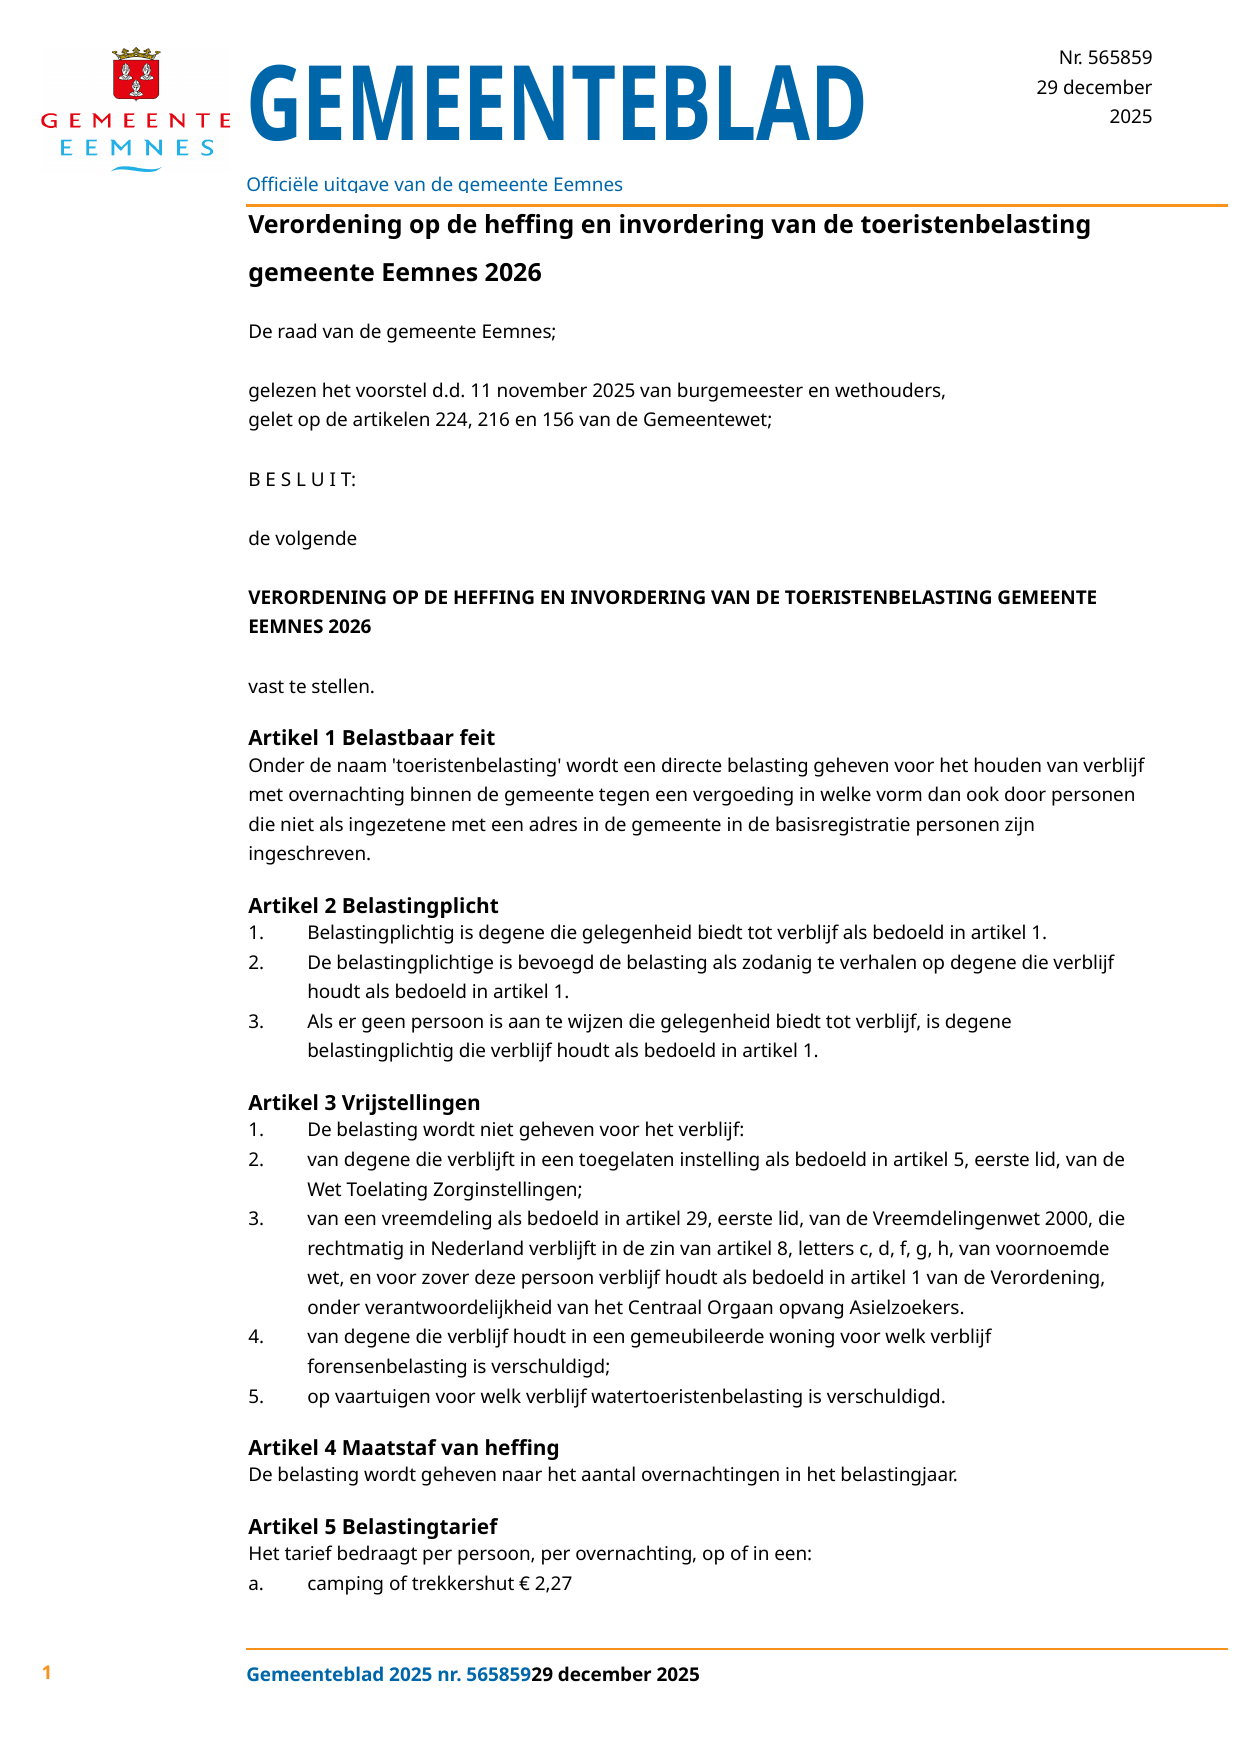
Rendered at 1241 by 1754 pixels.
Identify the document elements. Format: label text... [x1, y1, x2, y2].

text Artikel 4 Maatstaf van heffing [248, 1433, 1152, 1462]
text Artikel 3 Vrijstellingen [248, 1088, 1152, 1117]
list van degene die verblijft in een toegelaten instelling als bedoeld in artikel 5, eerste lid, van de Wet Toelating Zorginstellingen; [248, 1146, 1152, 1201]
list camping of trekkershut € 2,27 [248, 1570, 1152, 1596]
text gelet op de artikelen 224, 216 en 156 van de Gemeentewet; [248, 407, 1152, 432]
text Onder de naam 'toeristenbelasting' wordt een directe belasting geheven voor het houden van verblijf met overnachting binnen de gemeente tegen een vergoeding in welke vorm dan ook door personen die niet als ingezetene met een adres in de gemeente in de basisregistratie personen zijn ingeschreven. [248, 752, 1152, 866]
list De belastingplichtige is bevoegd de belasting als zodanig te verhalen op degene die verblijf houdt als bedoeld in artikel 1. [248, 949, 1152, 1004]
text Verordening op de heffing en invordering van de toeristenbelasting gemeente Eemnes 2026 [248, 207, 1152, 288]
text VERORDENING OP DE HEFFING EN INVORDERING VAN DE TOERISTENBELASTING GEMEENTE EEMNES 2026 [248, 584, 1152, 639]
text Artikel 1 Belastbaar feit [248, 723, 1152, 752]
list De belasting wordt niet geheven voor het verblijf: [248, 1117, 1152, 1142]
picture [41, 47, 231, 172]
list op vaartuigen voor welk verblijf watertoeristenbelasting is verschuldigd. [248, 1383, 1152, 1408]
text De belasting wordt geheven naar het aantal overnachtingen in het belastingjaar. [248, 1462, 1152, 1487]
text de volgende [248, 525, 1152, 551]
list Belastingplichtig is degene die gelegenheid biedt tot verblijf als bedoeld in artikel 1. [248, 919, 1152, 945]
text B E S L U I T: [248, 466, 1152, 492]
list van degene die verblijf houdt in een gemeubileerde woning voor welk verblijf forensenbelasting is verschuldigd; [248, 1324, 1152, 1379]
list van een vreemdeling als bedoeld in artikel 29, eerste lid, van de Vreemdelingenwet 2000, die rechtmatig in Nederland verblijft in de zin van artikel 8, letters c, d, f, g, h, van voornoemde wet, en voor zover deze persoon verblijf houdt als bedoeld in artikel 1 van de Verordening, onder verantwoordelijkheid van het Centraal Orgaan opvang Asielzoekers. [248, 1205, 1152, 1320]
text gelezen het voorstel d.d. 11 november 2025 van burgemeester en wethouders, [248, 377, 1152, 403]
text Het tarief bedraagt per persoon, per overnachting, op of in een: [248, 1541, 1152, 1566]
text Artikel 2 Belastingplicht [248, 891, 1152, 919]
text Artikel 5 Belastingtarief [248, 1512, 1152, 1541]
text De raad van de gemeente Eemnes; [248, 318, 1152, 344]
text vast te stellen. [248, 673, 1152, 699]
list Als er geen persoon is aan te wijzen die gelegenheid biedt tot verblijf, is degene belastingplichtig die verblijf houdt als bedoeld in artikel 1. [248, 1008, 1152, 1063]
